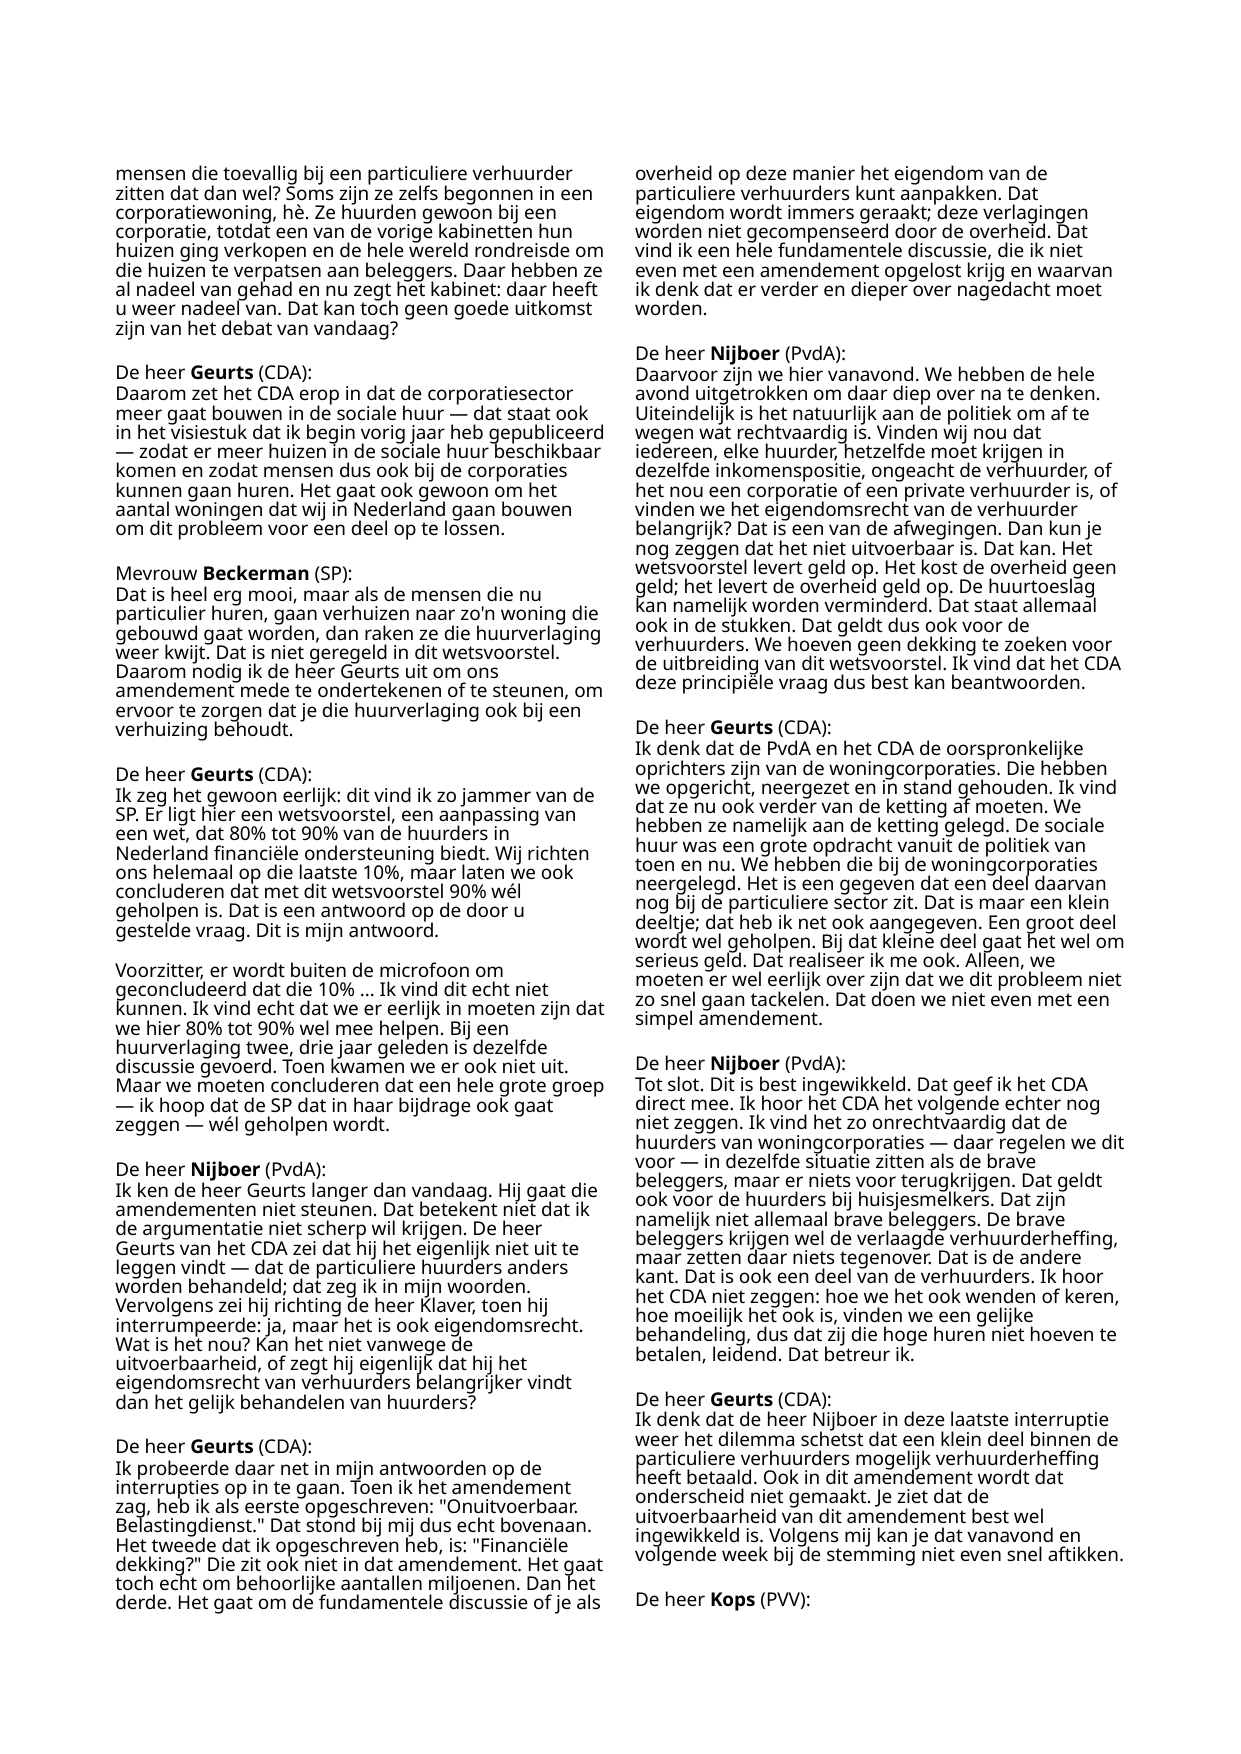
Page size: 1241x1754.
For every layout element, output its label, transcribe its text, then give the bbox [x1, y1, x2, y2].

text De heer Geurts (CDA): [115, 359, 605, 385]
text Daarom zet het CDA erop in dat de corporatiesector meer gaat bouwen in de sociale huur — dat staat ook in het visiestuk dat ik begin vorig jaar heb gepubliceerd — zodat er meer huizen in de sociale huur beschikbaar komen en zodat mensen dus ook bij de corporaties kunnen gaan huren. Het gaat ook gewoon om het aantal woningen dat wij in Nederland gaan bouwen om dit probleem voor een deel op te lossen. [115, 385, 605, 539]
text De heer Nijboer (PvdA): [635, 340, 1125, 366]
text De heer Geurts (CDA): [635, 1386, 1125, 1411]
text De heer Nijboer (PvdA): [635, 1050, 1125, 1076]
text Ik denk dat de PvdA en het CDA de oorspronkelijke oprichters zijn van de woningcorporaties. Die hebben we opgericht, neergezet en in stand gehouden. Ik vind dat ze nu ook verder van de ketting af moeten. We hebben ze namelijk aan de ketting gelegd. De sociale huur was een grote opdracht vanuit de politiek van toen en nu. We hebben die bij de woningcorporaties neergelegd. Het is een gegeven dat een deel daarvan nog bij de particuliere sector zit. Dat is maar een klein deeltje; dat heb ik net ook aangegeven. Een groot deel wordt wel geholpen. Bij dat kleine deel gaat het wel om serieus geld. Dat realiseer ik me ook. Alleen, we moeten er wel eerlijk over zijn dat we dit probleem niet zo snel gaan tackelen. Dat doen we niet even met een simpel amendement. [635, 740, 1125, 1029]
text De heer Geurts (CDA): [115, 761, 605, 787]
text Ik denk dat de heer Nijboer in deze laatste interruptie weer het dilemma schetst dat een klein deel binnen de particuliere verhuurders mogelijk verhuurderheffing heeft betaald. Ook in dit amendement wordt dat onderscheid niet gemaakt. Je ziet dat de uitvoerbaarheid van dit amendement best wel ingewikkeld is. Volgens mij kan je dat vanavond en volgende week bij de stemming niet even snel aftikken. [635, 1411, 1125, 1566]
text Ik ken de heer Geurts langer dan vandaag. Hij gaat die amendementen niet steunen. Dat betekent niet dat ik de argumentatie niet scherp wil krijgen. De heer Geurts van het CDA zei dat hij het eigenlijk niet uit te leggen vindt — dat de particuliere huurders anders worden behandeld; dat zeg ik in mijn woorden. Vervolgens zei hij richting de heer Klaver, toen hij interrumpeerde: ja, maar het is ook eigendomsrecht. Wat is het nou? Kan het niet vanwege de uitvoerbaarheid, of zegt hij eigenlijk dat hij het eigendomsrecht van verhuurders belangrijker vindt dan het gelijk behandelen van huurders? [115, 1182, 605, 1413]
text De heer Kops (PVV): [635, 1586, 1125, 1612]
text De heer Geurts (CDA): [115, 1434, 605, 1459]
text Tot slot. Dit is best ingewikkeld. Dat geef ik het CDA direct mee. Ik hoor het CDA het volgende echter nog niet zeggen. Ik vind het zo onrechtvaardig dat de huurders van woningcorporaties — daar regelen we dit voor — in dezelfde situatie zitten als de brave beleggers, maar er niets voor terugkrijgen. Dat geldt ook voor de huurders bij huisjesmelkers. Dat zijn namelijk niet allemaal brave beleggers. De brave beleggers krijgen wel de verlaagde verhuurderheffing, maar zetten daar niets tegenover. Dat is de andere kant. Dat is ook een deel van de verhuurders. Ik hoor het CDA niet zeggen: hoe we het ook wenden of keren, hoe moeilijk het ook is, vinden we een gelijke behandeling, dus dat zij die hoge huren niet hoeven te betalen, leidend. Dat betreur ik. [635, 1076, 1125, 1365]
text Voorzitter, er wordt buiten de microfoon om geconcludeerd dat die 10% … Ik vind dit echt niet kunnen. Ik vind echt dat we er eerlijk in moeten zijn dat we hier 80% tot 90% wel mee helpen. Bij een huurverlaging twee, drie jaar geleden is dezelfde discussie gevoerd. Toen kwamen we er ook niet uit. Maar we moeten concluderen dat een hele grote groep — ik hoop dat de SP dat in haar bijdrage ook gaat zeggen — wél geholpen wordt. [115, 962, 605, 1135]
text overheid op deze manier het eigendom van de particuliere verhuurders kunt aanpakken. Dat eigendom wordt immers geraakt; deze verlagingen worden niet gecompenseerd door de overheid. Dat vind ik een hele fundamentele discussie, die ik niet even met een amendement opgelost krijg en waarvan ik denk dat er verder en dieper over nagedacht moet worden. [635, 165, 1125, 319]
text Ik zeg het gewoon eerlijk: dit vind ik zo jammer van de SP. Er ligt hier een wetsvoorstel, een aanpassing van een wet, dat 80% tot 90% van de huurders in Nederland financiële ondersteuning biedt. Wij richten ons helemaal op die laatste 10%, maar laten we ook concluderen dat met dit wetsvoorstel 90% wél geholpen is. Dat is een antwoord op de door u gestelde vraag. Dit is mijn antwoord. [115, 787, 605, 941]
text Ik probeerde daar net in mijn antwoorden op de interrupties op in te gaan. Toen ik het amendement zag, heb ik als eerste opgeschreven: "Onuitvoerbaar. Belastingdienst." Dat stond bij mij dus echt bovenaan. Het tweede dat ik opgeschreven heb, is: "Financiële dekking?" Die zit ook niet in dat amendement. Het gaat toch echt om behoorlijke aantallen miljoenen. Dan het derde. Het gaat om de fundamentele discussie of je als [115, 1459, 605, 1614]
text De heer Geurts (CDA): [635, 714, 1125, 740]
text mensen die toevallig bij een particuliere verhuurder zitten dat dan wel? Soms zijn ze zelfs begonnen in een corporatiewoning, hè. Ze huurden gewoon bij een corporatie, totdat een van de vorige kabinetten hun huizen ging verkopen en de hele wereld rondreisde om die huizen te verpatsen aan beleggers. Daar hebben ze al nadeel van gehad en nu zegt het kabinet: daar heeft u weer nadeel van. Dat kan toch geen goede uitkomst zijn van het debat van vandaag? [115, 165, 605, 339]
text Dat is heel erg mooi, maar als de mensen die nu particulier huren, gaan verhuizen naar zo'n woning die gebouwd gaat worden, dan raken ze die huurverlaging weer kwijt. Dat is niet geregeld in dit wetsvoorstel. Daarom nodig ik de heer Geurts uit om ons amendement mede te ondertekenen of te steunen, om ervoor te zorgen dat je die huurverlaging ook bij een verhuizing behoudt. [115, 586, 605, 740]
text Daarvoor zijn we hier vanavond. We hebben de hele avond uitgetrokken om daar diep over na te denken. Uiteindelijk is het natuurlijk aan de politiek om af te wegen wat rechtvaardig is. Vinden wij nou dat iedereen, elke huurder, hetzelfde moet krijgen in dezelfde inkomenspositie, ongeacht de verhuurder, of het nou een corporatie of een private verhuurder is, of vinden we het eigendomsrecht van de verhuurder belangrijk? Dat is een van de afwegingen. Dan kun je nog zeggen dat het niet uitvoerbaar is. Dat kan. Het wetsvoorstel levert geld op. Het kost de overheid geen geld; het levert de overheid geld op. De huurtoeslag kan namelijk worden verminderd. Dat staat allemaal ook in de stukken. Dat geldt dus ook voor de verhuurders. We hoeven geen dekking te zoeken voor de uitbreiding van dit wetsvoorstel. Ik vind dat het CDA deze principiële vraag dus best kan beantwoorden. [635, 366, 1125, 694]
text Mevrouw Beckerman (SP): [115, 560, 605, 586]
text De heer Nijboer (PvdA): [115, 1156, 605, 1182]
